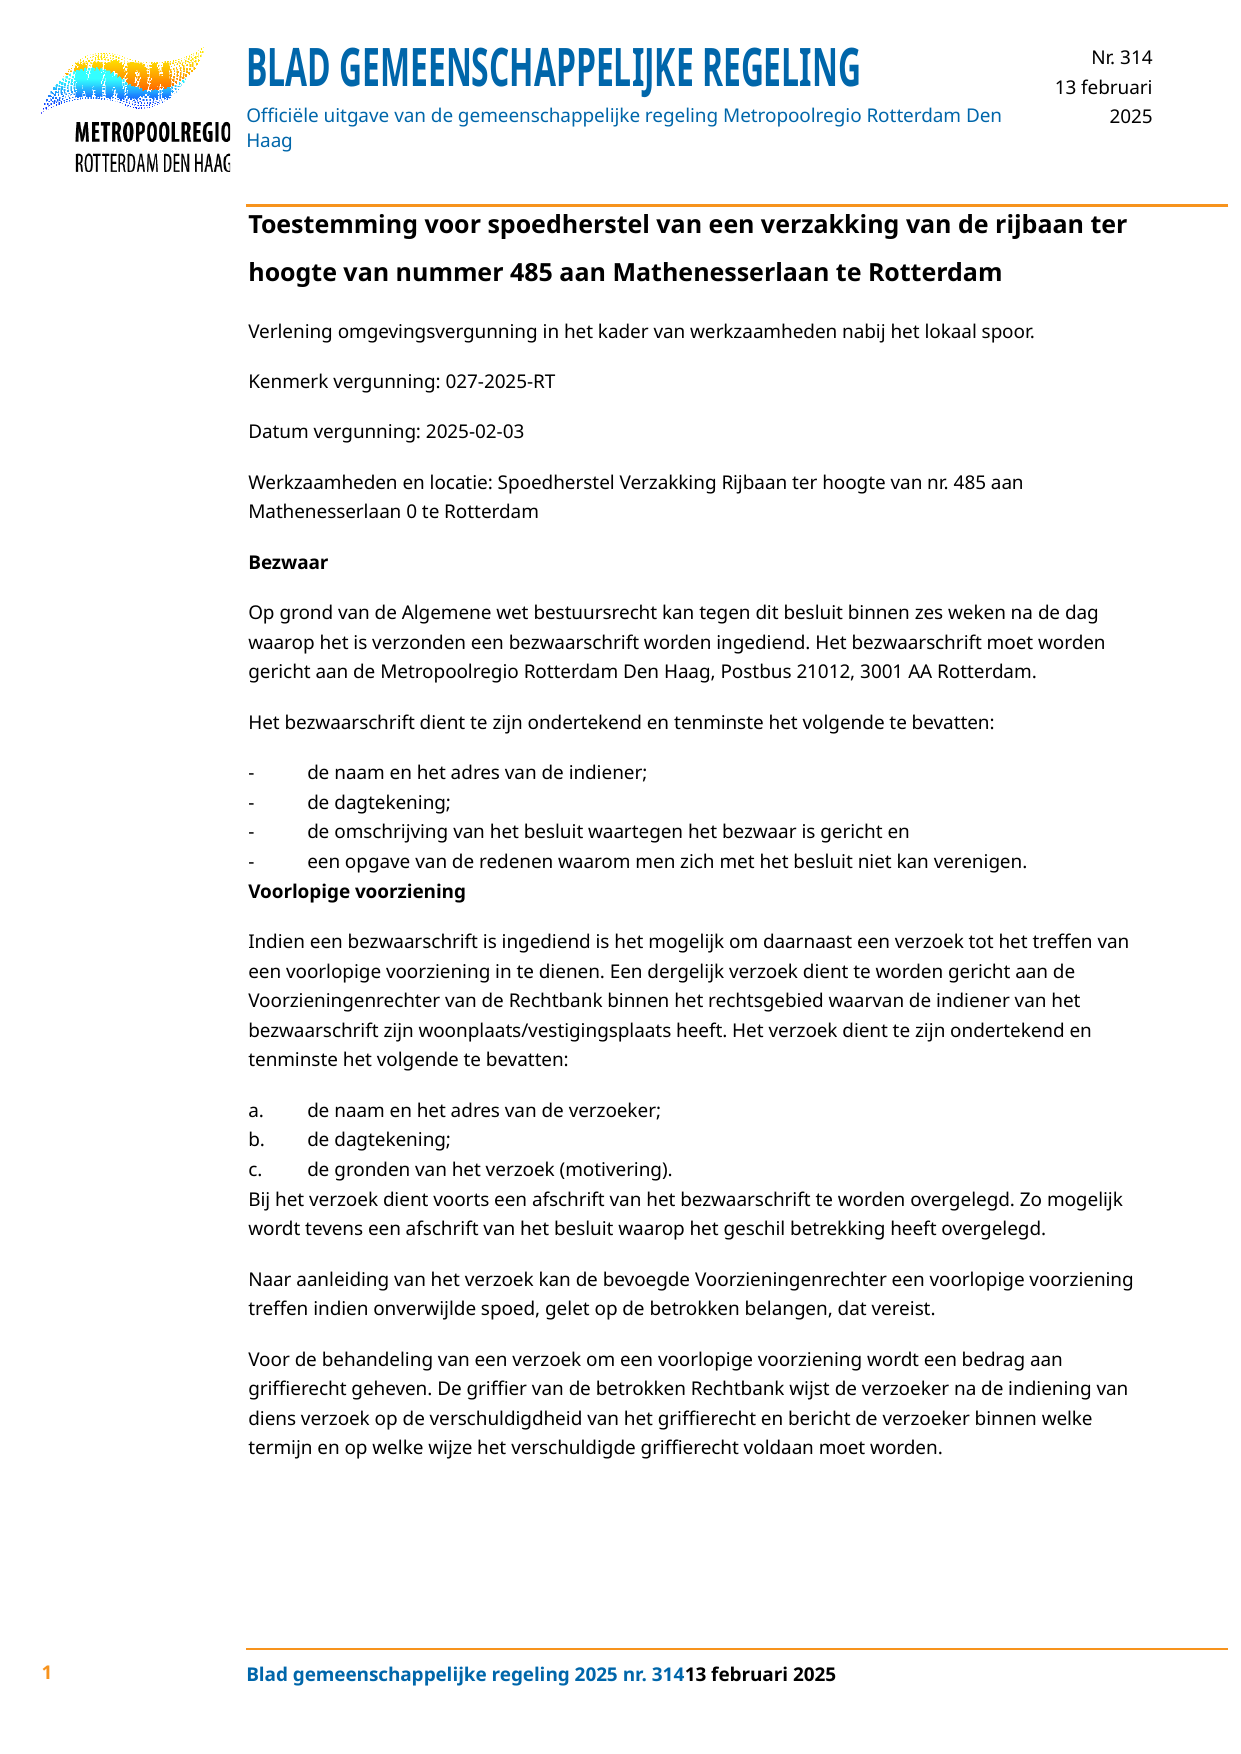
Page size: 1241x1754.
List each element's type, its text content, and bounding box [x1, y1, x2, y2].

text Voorlopige voorziening [248, 878, 1152, 904]
text Naar aanleiding van het verzoek kan de bevoegde Voorzieningenrechter een voorlopige voorziening treffen indien onverwijlde spoed, gelet op de betrokken belangen, dat vereist. [248, 1266, 1152, 1321]
text Voor de behandeling van een verzoek om een voorlopige voorziening wordt een bedrag aan griffierecht geheven. De griffier van de betrokken Rechtbank wijst de verzoeker na de indiening van diens verzoek op de verschuldigdheid van het griffierecht en bericht de verzoeker binnen welke termijn en op welke wijze het verschuldigde griffierecht voldaan moet worden. [248, 1346, 1152, 1460]
list de gronden van het verzoek (motivering). [248, 1156, 1152, 1182]
list een opgave van de redenen waarom men zich met het besluit niet kan verenigen. [248, 848, 1152, 874]
text Op grond van de Algemene wet bestuursrecht kan tegen dit besluit binnen zes weken na de dag waarop het is verzonden een bezwaarschrift worden ingediend. Het bezwaarschrift moet worden gericht aan de Metropoolregio Rotterdam Den Haag, Postbus 21012, 3001 AA Rotterdam. [248, 599, 1152, 684]
list de dagtekening; [248, 1127, 1152, 1152]
text Kenmerk vergunning: 027-2025-RT [248, 368, 1152, 394]
text Het bezwaarschrift dient te zijn ondertekend en tenminste het volgende te bevatten: [248, 709, 1152, 735]
list de dagtekening; [248, 789, 1152, 815]
list de naam en het adres van de verzoeker; [248, 1097, 1152, 1123]
text Bij het verzoek dient voorts een afschrift van het bezwaarschrift te worden overgelegd. Zo mogelijk wordt tevens een afschrift van het besluit waarop het geschil betrekking heeft overgelegd. [248, 1186, 1152, 1241]
text Verlening omgevingsvergunning in het kader van werkzaamheden nabij het lokaal spoor. [248, 318, 1152, 344]
list de naam en het adres van de indiener; [248, 759, 1152, 785]
text Werkzaamheden en locatie: Spoedherstel Verzakking Rijbaan ter hoogte van nr. 485 aan Mathenesserlaan 0 te Rotterdam [248, 469, 1152, 524]
text Toestemming voor spoedherstel van een verzakking van de rijbaan ter hoogte van nummer 485 aan Mathenesserlaan te Rotterdam [248, 207, 1152, 288]
text Indien een bezwaarschrift is ingediend is het mogelijk om daarnaast een verzoek tot het treffen van een voorlopige voorziening in te dienen. Een dergelijk verzoek dient te worden gericht aan de Voorzieningenrechter van de Rechtbank binnen het rechtsgebied waarvan de indiener van het bezwaarschrift zijn woonplaats/vestigingsplaats heeft. Het verzoek dient te zijn ondertekend en tenminste het volgende te bevatten: [248, 928, 1152, 1072]
picture [41, 47, 231, 172]
text Bezwaar [248, 549, 1152, 575]
text Datum vergunning: 2025-02-03 [248, 419, 1152, 444]
list de omschrijving van het besluit waartegen het bezwaar is gericht en [248, 819, 1152, 844]
